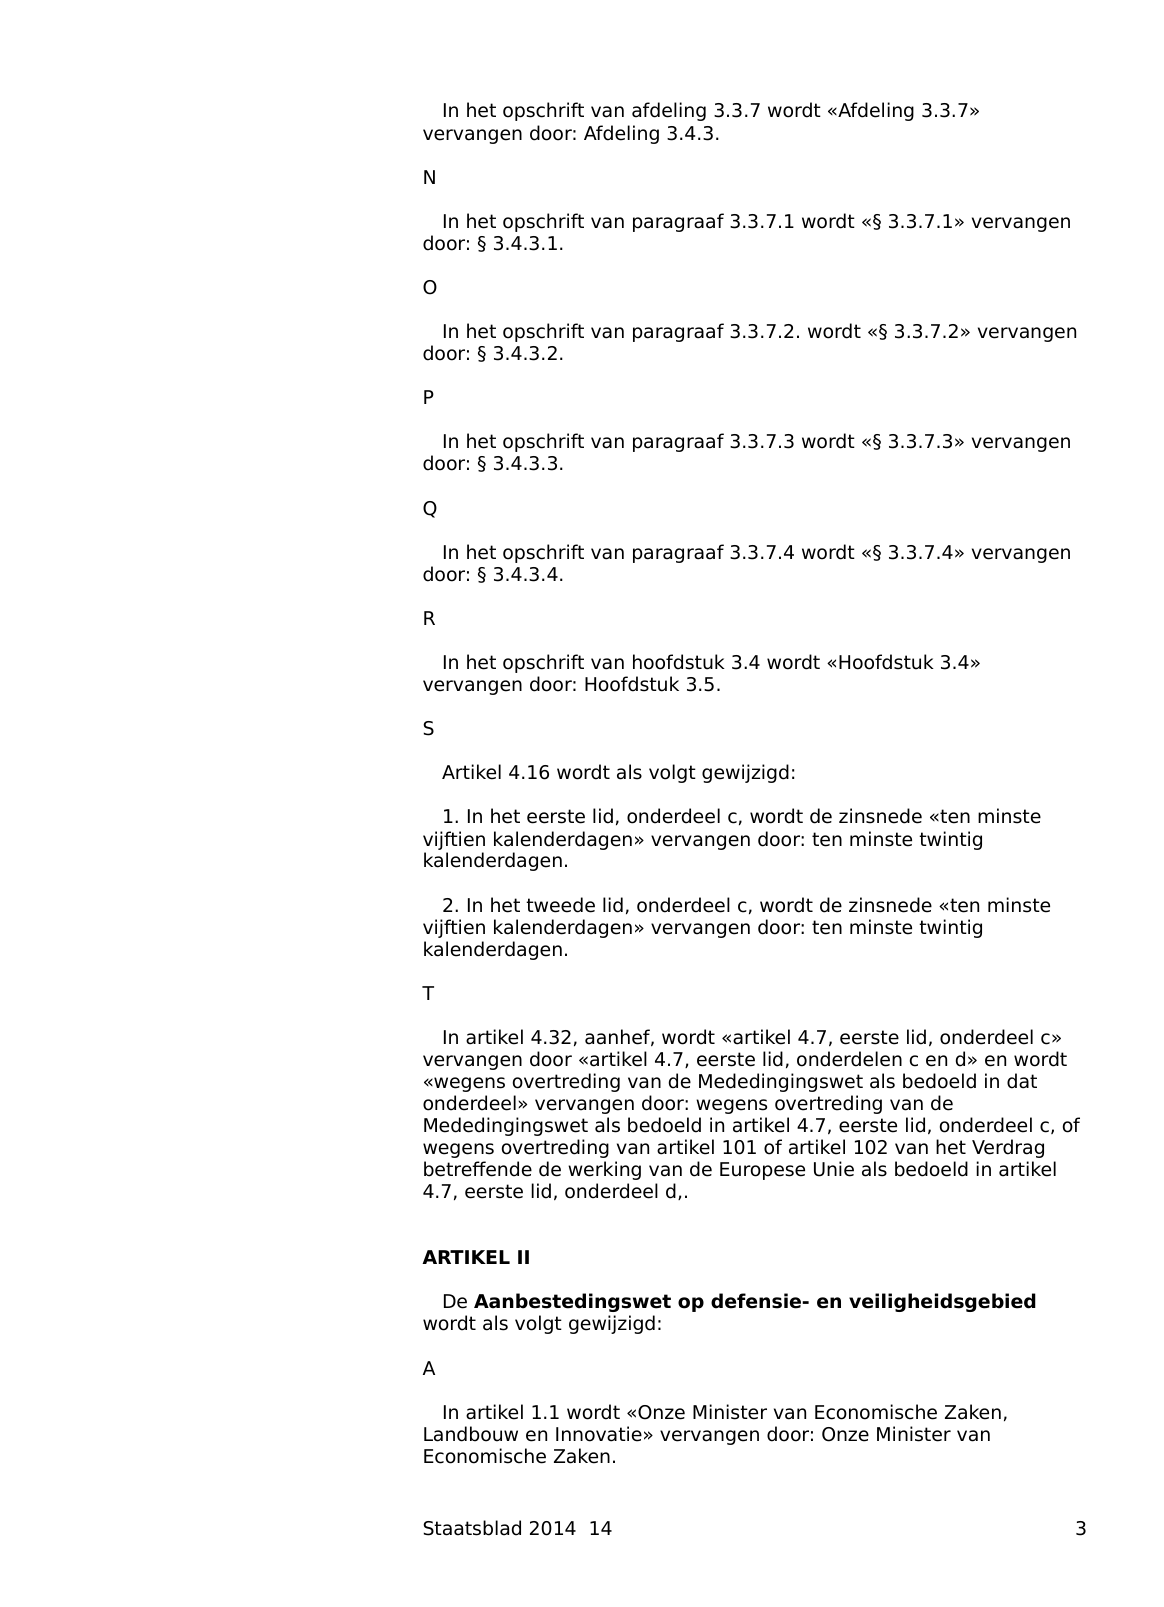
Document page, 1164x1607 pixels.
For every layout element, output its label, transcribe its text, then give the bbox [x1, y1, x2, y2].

text N [422, 167, 1087, 188]
text In artikel 1.1 wordt «Onze Minister van Economische Zaken, Landbouw en Innovatie» vervangen door: Onze Minister van Economische Zaken. [422, 1402, 1087, 1467]
text A [422, 1357, 1087, 1379]
text In het opschrift van paragraaf 3.3.7.4 wordt «§ 3.3.7.4» vervangen door: § 3.4.3.4. [422, 542, 1087, 586]
text P [422, 387, 1087, 409]
text In het opschrift van paragraaf 3.3.7.1 wordt «§ 3.3.7.1» vervangen door: § 3.4.3.1. [422, 211, 1087, 255]
text R [422, 608, 1087, 630]
text In het opschrift van paragraaf 3.3.7.3 wordt «§ 3.3.7.3» vervangen door: § 3.4.3.3. [422, 431, 1087, 475]
text T [422, 983, 1087, 1005]
subtitle ARTIKEL II [422, 1247, 1087, 1269]
text O [422, 277, 1087, 299]
text 2. In het tweede lid, onderdeel c, wordt de zinsnede «ten minste vijftien kalenderdagen» vervangen door: ten minste twintig kalenderdagen. [422, 894, 1087, 961]
text In artikel 4.32, aanhef, wordt «artikel 4.7, eerste lid, onderdeel c» vervangen door «artikel 4.7, eerste lid, onderdelen c en d» en wordt «wegens overtreding van de Mededingingswet als bedoeld in dat onderdeel» vervangen door: wegens overtreding van de Mededingingswet als bedoeld in artikel 4.7, eerste lid, onderdeel c, of wegens overtreding van artikel 101 of artikel 102 van het Verdrag betreffende de werking van de Europese Unie als bedoeld in artikel 4.7, eerste lid, onderdeel d,. [422, 1027, 1087, 1203]
text De Aanbestedingswet op defensie- en veiligheidsgebied wordt als volgt gewijzigd: [422, 1291, 1087, 1335]
text In het opschrift van afdeling 3.3.7 wordt «Afdeling 3.3.7» vervangen door: Afdeling 3.4.3. [422, 100, 1087, 144]
text S [422, 718, 1087, 740]
text Artikel 4.16 wordt als volgt gewijzigd: [422, 762, 1087, 784]
text In het opschrift van paragraaf 3.3.7.2. wordt «§ 3.3.7.2» vervangen door: § 3.4.3.2. [422, 321, 1087, 365]
text 1. In het eerste lid, onderdeel c, wordt de zinsnede «ten minste vijftien kalenderdagen» vervangen door: ten minste twintig kalenderdagen. [422, 806, 1087, 872]
text Q [422, 497, 1087, 519]
text In het opschrift van hoofdstuk 3.4 wordt «Hoofdstuk 3.4» vervangen door: Hoofdstuk 3.5. [422, 652, 1087, 696]
